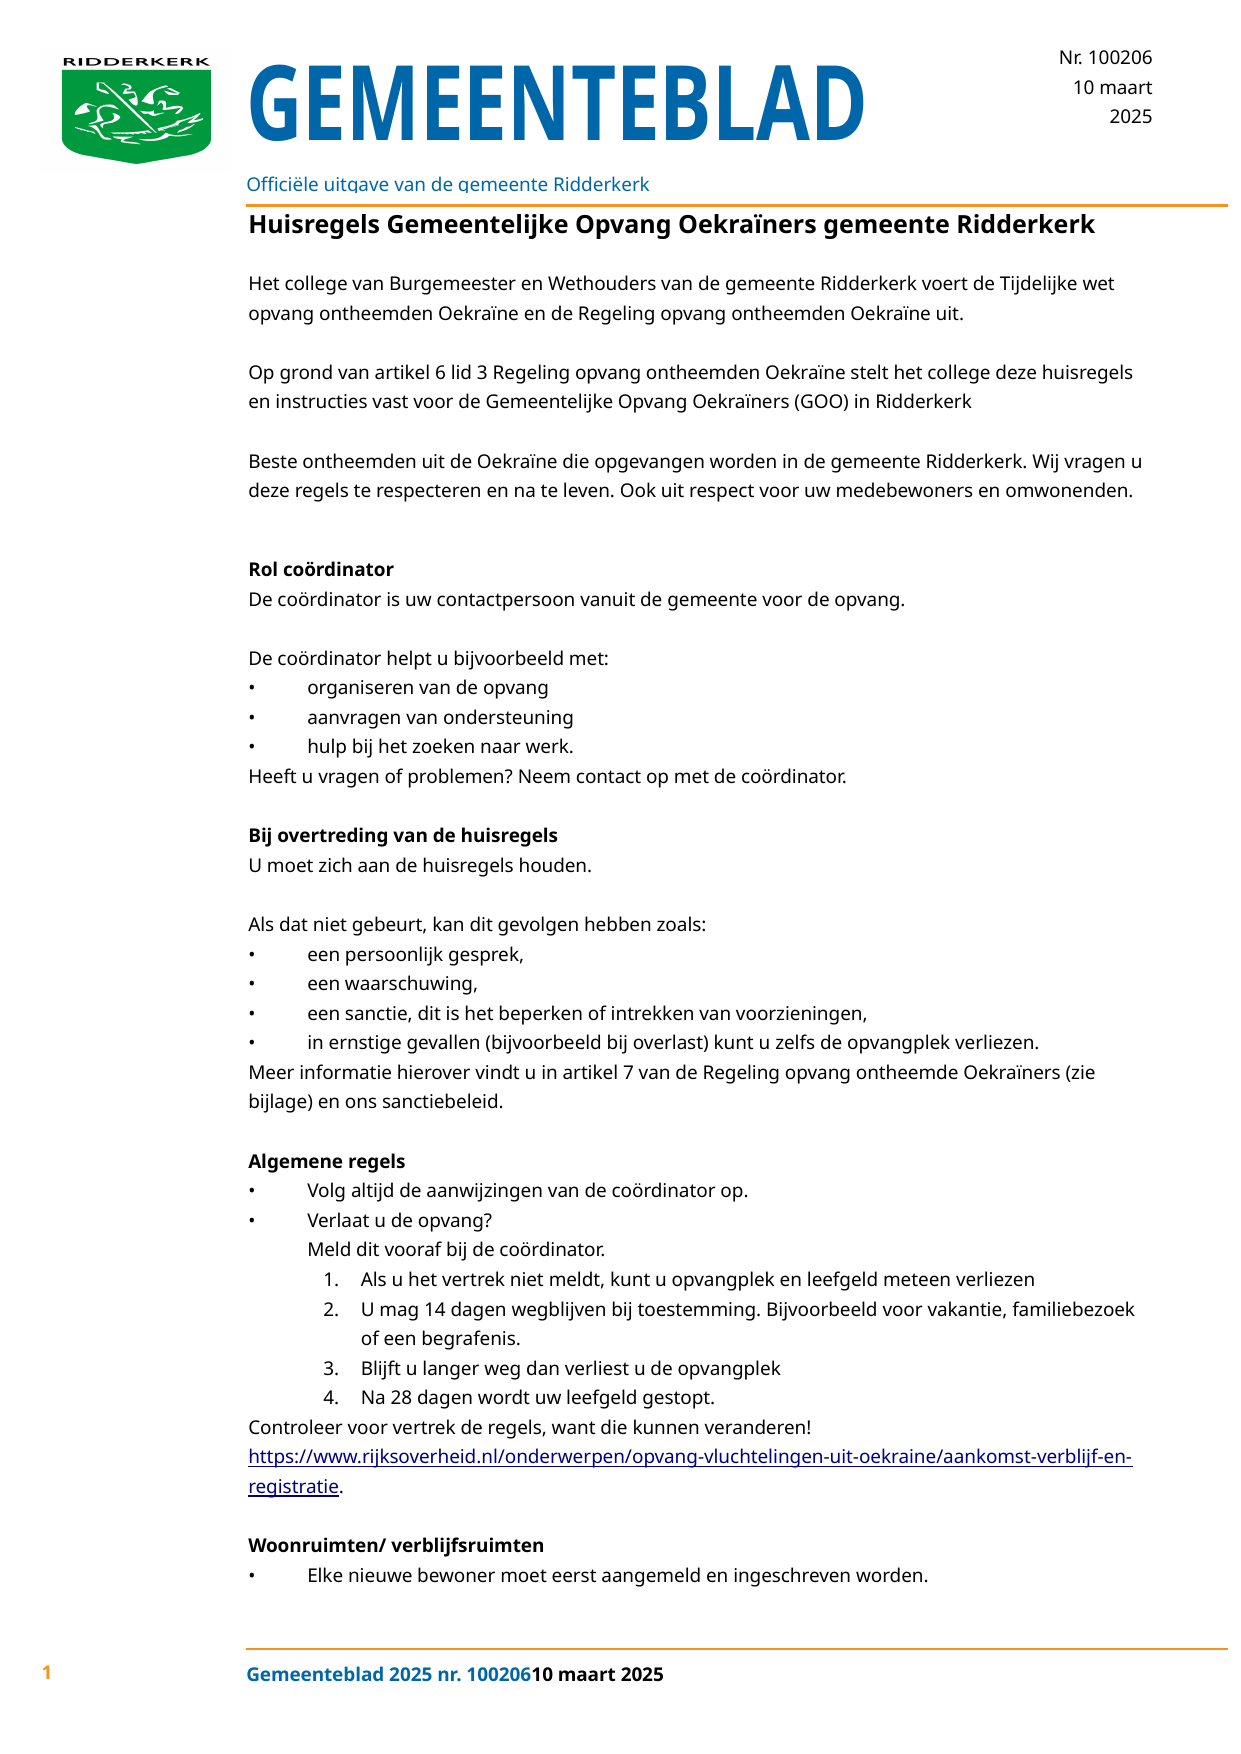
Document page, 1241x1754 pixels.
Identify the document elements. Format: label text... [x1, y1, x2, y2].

list in ernstige gevallen (bijvoorbeeld bij overlast) kunt u zelfs de opvangplek verliezen. [248, 1029, 1152, 1055]
text Meer informatie hierover vindt u in artikel 7 van de Regeling opvang ontheemde Oekraïners (zie bijlage) en ons sanctiebeleid. [248, 1059, 1152, 1114]
list organiseren van de opvang [248, 674, 1152, 700]
list een sanctie, dit is het beperken of intrekken van voorzieningen, [248, 1000, 1152, 1026]
text Controleer voor vertrek de regels, want die kunnen veranderen! https://www.rijksoverheid.nl/onderwerpen/opvang-vluchtelingen-uit-oekraine/aankomst-verblijf-en-registratie. [248, 1414, 1152, 1499]
text Heeft u vragen of problemen? Neem contact op met de coördinator. [248, 763, 1152, 789]
text Het college van Burgemeester en Wethouders van de gemeente Ridderkerk voert de Tijdelijke wet opvang ontheemden Oekraïne en de Regeling opvang ontheemden Oekraïne uit. [248, 270, 1152, 326]
picture [41, 47, 231, 172]
text Op grond van artikel 6 lid 3 Regeling opvang ontheemden Oekraïne stelt het college deze huisregels en instructies vast voor de Gemeentelijke Opvang Oekraïners (GOO) in Ridderkerk [248, 359, 1152, 414]
list hulp bij het zoeken naar werk. [248, 734, 1152, 759]
list U mag 14 dagen wegblijven bij toestemming. Bijvoorbeeld voor vakantie, familiebezoek of een begrafenis. [323, 1296, 1152, 1351]
list Verlaat u de opvang? [248, 1207, 1152, 1233]
list Na 28 dagen wordt uw leefgeld gestopt. [323, 1384, 1152, 1410]
list een waarschuwing, [248, 970, 1152, 996]
text Als dat niet gebeurt, kan dit gevolgen hebben zoals: [248, 911, 1152, 937]
text De coördinator is uw contactpersoon vanuit de gemeente voor de opvang. [248, 586, 1152, 612]
list Als u het vertrek niet meldt, kunt u opvangplek en leefgeld meteen verliezen [323, 1266, 1152, 1292]
list Elke nieuwe bewoner moet eerst aangemeld en ingeschreven worden. [248, 1562, 1152, 1588]
list Meld dit vooraf bij de coördinator. [248, 1237, 1152, 1262]
text Rol coördinator [248, 556, 1152, 582]
text U moet zich aan de huisregels houden. [248, 852, 1152, 878]
text Bij overtreding van de huisregels [248, 822, 1152, 848]
text Algemene regels [248, 1148, 1152, 1174]
text Woonruimten/ verblijfsruimten [248, 1532, 1152, 1558]
list een persoonlijk gesprek, [248, 941, 1152, 967]
list Volg altijd de aanwijzingen van de coördinator op. [248, 1177, 1152, 1203]
text Beste ontheemden uit de Oekraïne die opgevangen worden in de gemeente Ridderkerk. Wij vragen u deze regels te respecteren en na te leven. Ook uit respect voor uw medebewoners en omwonenden. [248, 448, 1152, 503]
list aanvragen van ondersteuning [248, 704, 1152, 730]
text De coördinator helpt u bijvoorbeeld met: [248, 645, 1152, 671]
text Huisregels Gemeentelijke Opvang Oekraïners gemeente Ridderkerk [248, 207, 1152, 241]
list Blijft u langer weg dan verliest u de opvangplek [323, 1355, 1152, 1381]
